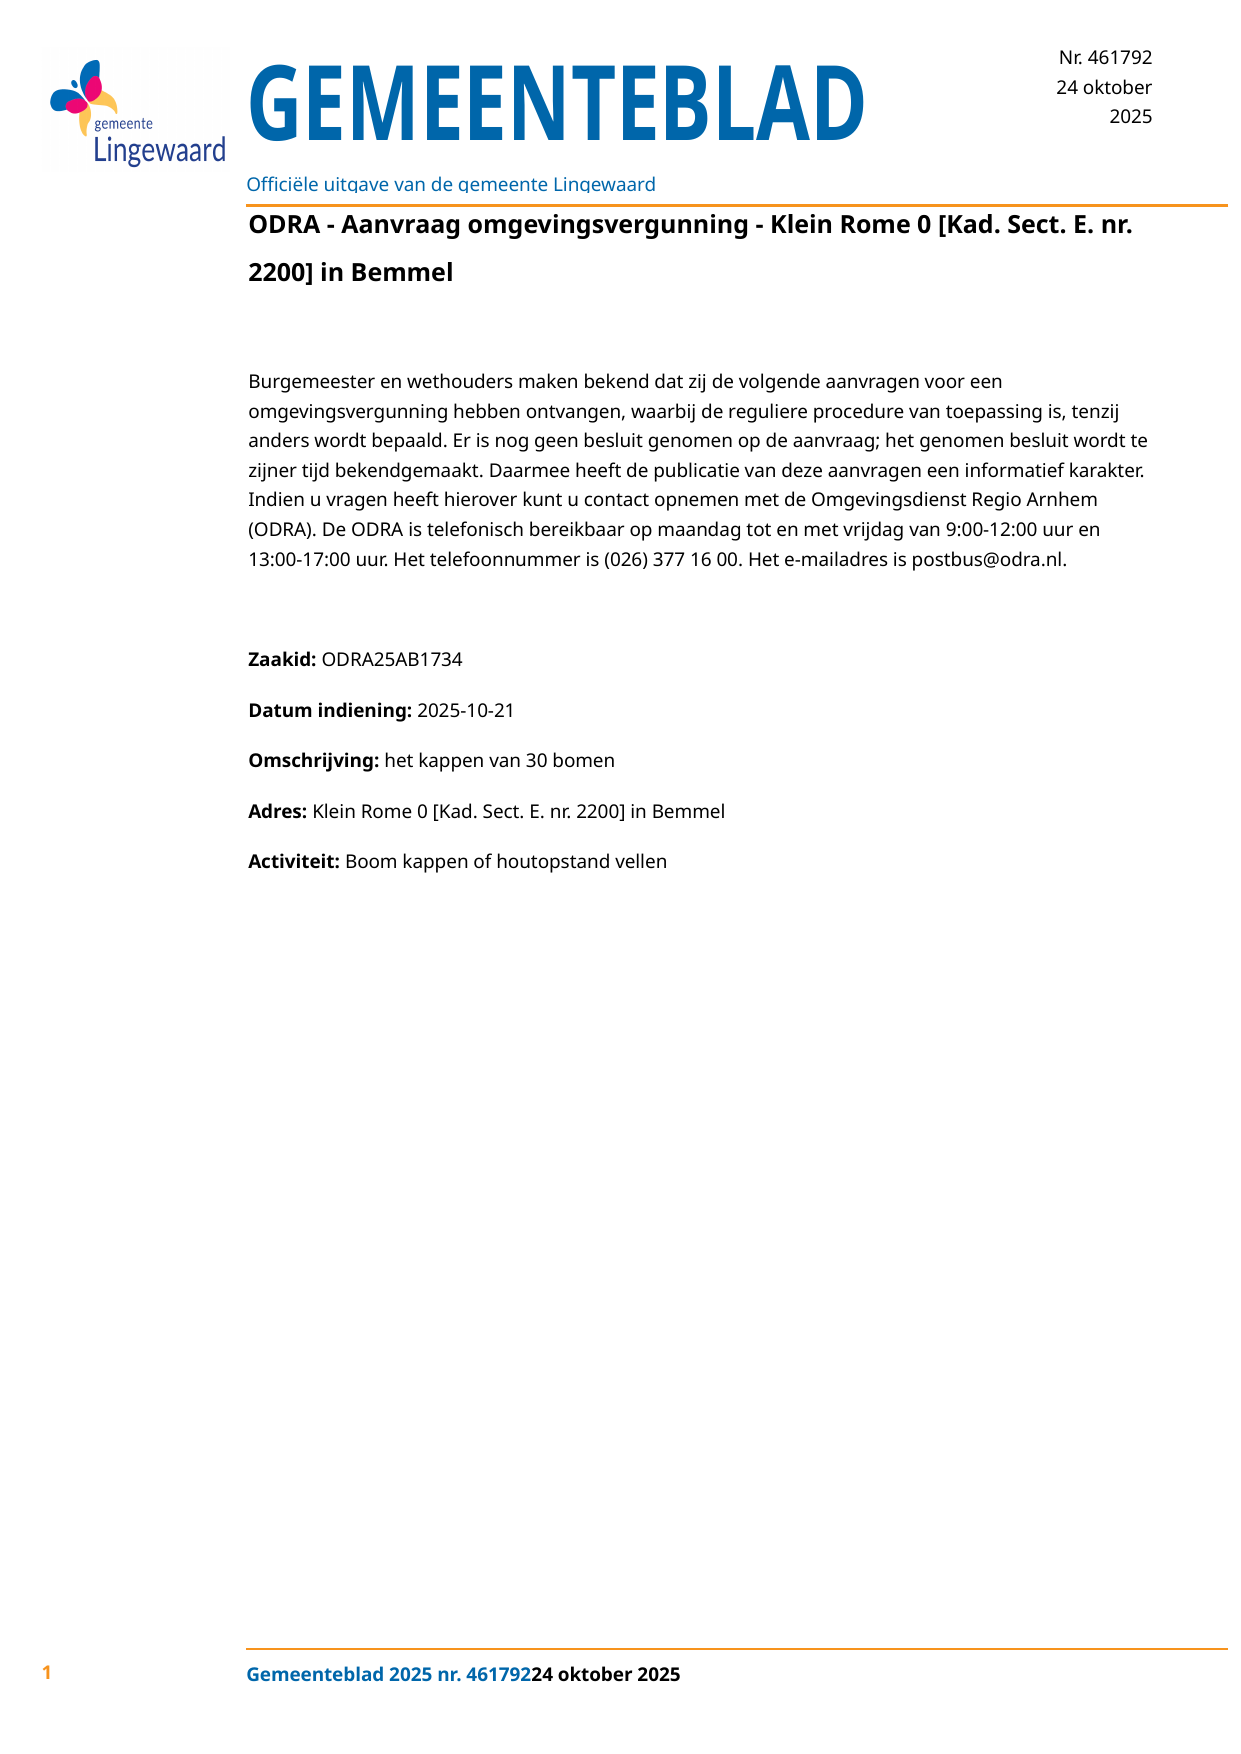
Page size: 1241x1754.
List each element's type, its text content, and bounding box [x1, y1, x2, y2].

text Omschrijving: het kappen van 30 bomen [248, 747, 1152, 773]
text Zaakid: ODRA25AB1734 [248, 647, 1152, 672]
text Burgemeester en wethouders maken bekend dat zij de volgende aanvragen voor een omgevingsvergunning hebben ontvangen, waarbij de reguliere procedure van toepassing is, tenzij anders wordt bepaald. Er is nog geen besluit genomen op de aanvraag; het genomen besluit wordt te zijner tijd bekendgemaakt. Daarmee heeft de publicatie van deze aanvragen een informatief karakter. Indien u vragen heeft hierover kunt u contact opnemen met de Omgevingsdienst Regio Arnhem (ODRA). De ODRA is telefonisch bereikbaar op maandag tot en met vrijdag van 9:00-12:00 uur en 13:00-17:00 uur. Het telefoonnummer is (026) 377 16 00. Het e-mailadres is postbus@odra.nl. [248, 368, 1152, 572]
text Datum indiening: 2025-10-21 [248, 697, 1152, 723]
picture [41, 47, 231, 172]
text Adres: Klein Rome 0 [Kad. Sect. E. nr. 2200] in Bemmel [248, 798, 1152, 824]
text ODRA - Aanvraag omgevingsvergunning - Klein Rome 0 [Kad. Sect. E. nr. 2200] in Bemmel [248, 207, 1152, 288]
text Activiteit: Boom kappen of houtopstand vellen [248, 848, 1152, 874]
